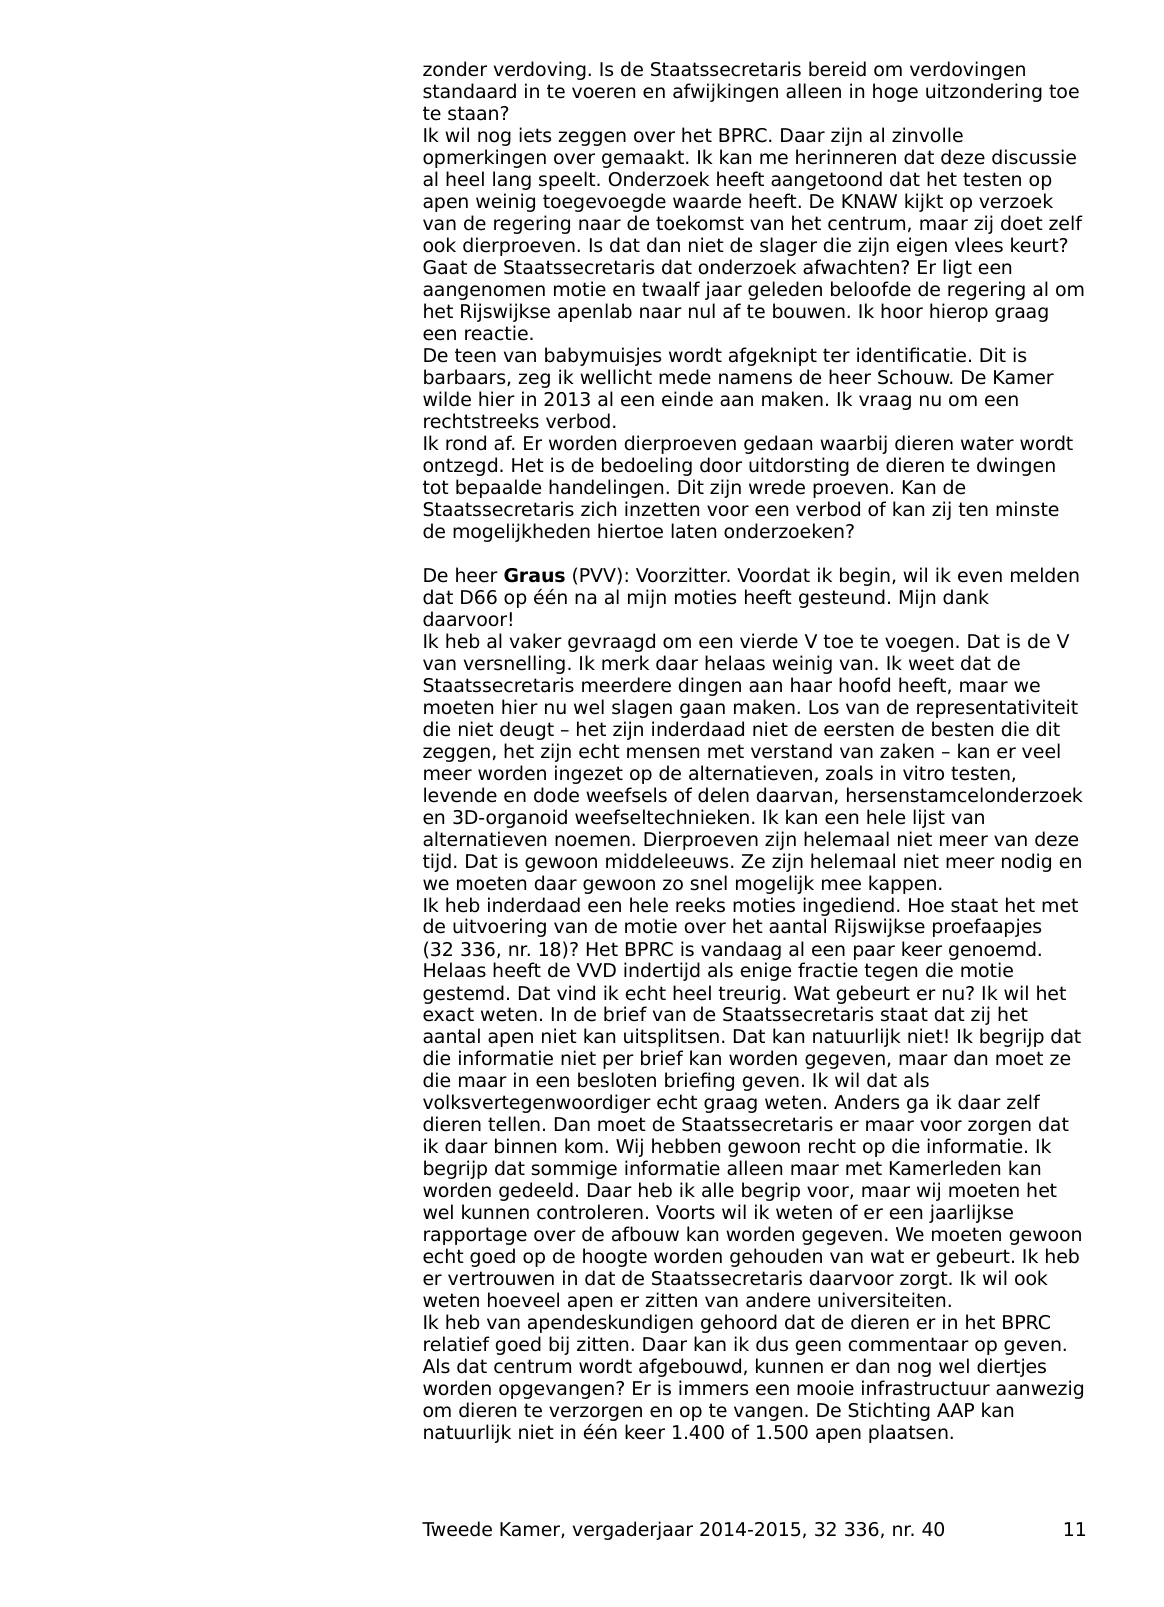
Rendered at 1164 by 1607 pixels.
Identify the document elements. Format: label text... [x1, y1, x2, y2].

text zonder verdoving. Is de Staatssecretaris bereid om verdovingen standaard in te voeren en afwijkingen alleen in hoge uitzondering toe te staan? [422, 59, 1087, 125]
text De teen van babymuisjes wordt afgeknipt ter identificatie. Dit is barbaars, zeg ik wellicht mede namens de heer Schouw. De Kamer wilde hier in 2013 al een einde aan maken. Ik vraag nu om een rechtstreeks verbod. [422, 345, 1087, 433]
text Ik rond af. Er worden dierproeven gedaan waarbij dieren water wordt ontzegd. Het is de bedoeling door uitdorsting de dieren te dwingen tot bepaalde handelingen. Dit zijn wrede proeven. Kan de Staatssecretaris zich inzetten voor een verbod of kan zij ten minste de mogelijkheden hiertoe laten onderzoeken? [422, 433, 1087, 543]
text Ik heb al vaker gevraagd om een vierde V toe te voegen. Dat is de V van versnelling. Ik merk daar helaas weinig van. Ik weet dat de Staatssecretaris meerdere dingen aan haar hoofd heeft, maar we moeten hier nu wel slagen gaan maken. Los van de representativiteit die niet deugt – het zijn inderdaad niet de eersten de besten die dit zeggen, het zijn echt mensen met verstand van zaken – kan er veel meer worden ingezet op de alternatieven, zoals in vitro testen, levende en dode weefsels of delen daarvan, hersenstamcelonderzoek en 3D-organoid weefseltechnieken. Ik kan een hele lijst van alternatieven noemen. Dierproeven zijn helemaal niet meer van deze tijd. Dat is gewoon middeleeuws. Ze zijn helemaal niet meer nodig en we moeten daar gewoon zo snel mogelijk mee kappen. [422, 631, 1087, 894]
text Ik wil nog iets zeggen over het BPRC. Daar zijn al zinvolle opmerkingen over gemaakt. Ik kan me herinneren dat deze discussie al heel lang speelt. Onderzoek heeft aangetoond dat het testen op apen weinig toegevoegde waarde heeft. De KNAW kijkt op verzoek van de regering naar de toekomst van het centrum, maar zij doet zelf ook dierproeven. Is dat dan niet de slager die zijn eigen vlees keurt? Gaat de Staatssecretaris dat onderzoek afwachten? Er ligt een aangenomen motie en twaalf jaar geleden beloofde de regering al om het Rijswijkse apenlab naar nul af te bouwen. Ik hoor hierop graag een reactie. [422, 125, 1087, 345]
text Ik heb inderdaad een hele reeks moties ingediend. Hoe staat het met de uitvoering van de motie over het aantal Rijswijkse proefaapjes (32 336, nr. 18)? Het BPRC is vandaag al een paar keer genoemd. Helaas heeft de VVD indertijd als enige fractie tegen die motie gestemd. Dat vind ik echt heel treurig. Wat gebeurt er nu? Ik wil het exact weten. In de brief van de Staatssecretaris staat dat zij het aantal apen niet kan uitsplitsen. Dat kan natuurlijk niet! Ik begrijp dat die informatie niet per brief kan worden gegeven, maar dan moet ze die maar in een besloten briefing geven. Ik wil dat als volksvertegenwoordiger echt graag weten. Anders ga ik daar zelf dieren tellen. Dan moet de Staatssecretaris er maar voor zorgen dat ik daar binnen kom. Wij hebben gewoon recht op die informatie. Ik begrijp dat sommige informatie alleen maar met Kamerleden kan worden gedeeld. Daar heb ik alle begrip voor, maar wij moeten het wel kunnen controleren. Voorts wil ik weten of er een jaarlijkse rapportage over de afbouw kan worden gegeven. We moeten gewoon echt goed op de hoogte worden gehouden van wat er gebeurt. Ik heb er vertrouwen in dat de Staatssecretaris daarvoor zorgt. Ik wil ook weten hoeveel apen er zitten van andere universiteiten. [422, 894, 1087, 1312]
text De heer Graus (PVV): Voorzitter. Voordat ik begin, wil ik even melden dat D66 op één na al mijn moties heeft gesteund. Mijn dank daarvoor! [422, 565, 1087, 631]
text Ik heb van apendeskundigen gehoord dat de dieren er in het BPRC relatief goed bij zitten. Daar kan ik dus geen commentaar op geven. Als dat centrum wordt afgebouwd, kunnen er dan nog wel diertjes worden opgevangen? Er is immers een mooie infrastructuur aanwezig om dieren te verzorgen en op te vangen. De Stichting AAP kan natuurlijk niet in één keer 1.400 of 1.500 apen plaatsen. [422, 1312, 1087, 1444]
